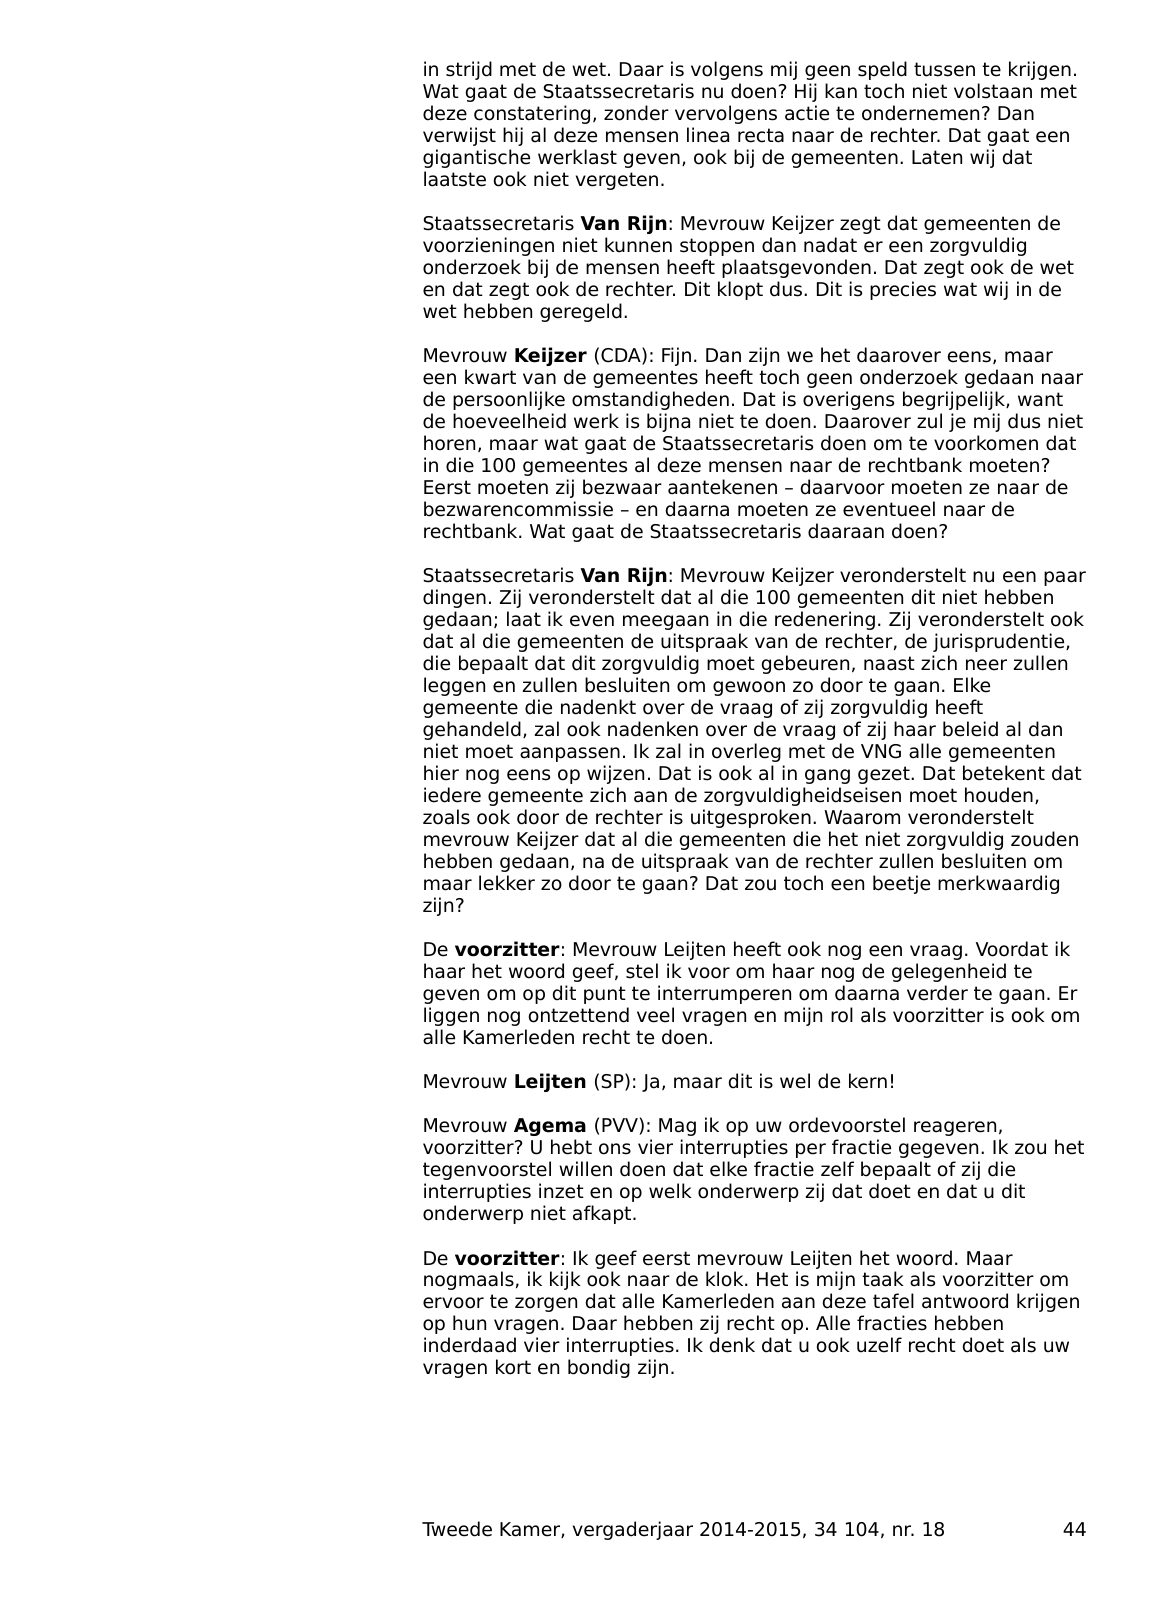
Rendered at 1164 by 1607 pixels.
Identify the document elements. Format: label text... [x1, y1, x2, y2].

text Staatssecretaris Van Rijn: Mevrouw Keijzer veronderstelt nu een paar dingen. Zij veronderstelt dat al die 100 gemeenten dit niet hebben gedaan; laat ik even meegaan in die redenering. Zij veronderstelt ook dat al die gemeenten de uitspraak van de rechter, de jurisprudentie, die bepaalt dat dit zorgvuldig moet gebeuren, naast zich neer zullen leggen en zullen besluiten om gewoon zo door te gaan. Elke gemeente die nadenkt over de vraag of zij zorgvuldig heeft gehandeld, zal ook nadenken over de vraag of zij haar beleid al dan niet moet aanpassen. Ik zal in overleg met de VNG alle gemeenten hier nog eens op wijzen. Dat is ook al in gang gezet. Dat betekent dat iedere gemeente zich aan de zorgvuldigheidseisen moet houden, zoals ook door de rechter is uitgesproken. Waarom veronderstelt mevrouw Keijzer dat al die gemeenten die het niet zorgvuldig zouden hebben gedaan, na de uitspraak van de rechter zullen besluiten om maar lekker zo door te gaan? Dat zou toch een beetje merkwaardig zijn? [422, 565, 1087, 917]
text Mevrouw Agema (PVV): Mag ik op uw ordevoorstel reageren, voorzitter? U hebt ons vier interrupties per fractie gegeven. Ik zou het tegenvoorstel willen doen dat elke fractie zelf bepaalt of zij die interrupties inzet en op welk onderwerp zij dat doet en dat u dit onderwerp niet afkapt. [422, 1115, 1087, 1225]
text De voorzitter: Ik geef eerst mevrouw Leijten het woord. Maar nogmaals, ik kijk ook naar de klok. Het is mijn taak als voorzitter om ervoor te zorgen dat alle Kamerleden aan deze tafel antwoord krijgen op hun vragen. Daar hebben zij recht op. Alle fracties hebben inderdaad vier interrupties. Ik denk dat u ook uzelf recht doet als uw vragen kort en bondig zijn. [422, 1247, 1087, 1379]
text Mevrouw Keijzer (CDA): Fijn. Dan zijn we het daarover eens, maar een kwart van de gemeentes heeft toch geen onderzoek gedaan naar de persoonlijke omstandigheden. Dat is overigens begrijpelijk, want de hoeveelheid werk is bijna niet te doen. Daarover zul je mij dus niet horen, maar wat gaat de Staatssecretaris doen om te voorkomen dat in die 100 gemeentes al deze mensen naar de rechtbank moeten? Eerst moeten zij bezwaar aantekenen – daarvoor moeten ze naar de bezwarencommissie – en daarna moeten ze eventueel naar de rechtbank. Wat gaat de Staatssecretaris daaraan doen? [422, 345, 1087, 543]
text in strijd met de wet. Daar is volgens mij geen speld tussen te krijgen. Wat gaat de Staatssecretaris nu doen? Hij kan toch niet volstaan met deze constatering, zonder vervolgens actie te ondernemen? Dan verwijst hij al deze mensen linea recta naar de rechter. Dat gaat een gigantische werklast geven, ook bij de gemeenten. Laten wij dat laatste ook niet vergeten. [422, 59, 1087, 191]
text De voorzitter: Mevrouw Leijten heeft ook nog een vraag. Voordat ik haar het woord geef, stel ik voor om haar nog de gelegenheid te geven om op dit punt te interrumperen om daarna verder te gaan. Er liggen nog ontzettend veel vragen en mijn rol als voorzitter is ook om alle Kamerleden recht te doen. [422, 939, 1087, 1049]
text Staatssecretaris Van Rijn: Mevrouw Keijzer zegt dat gemeenten de voorzieningen niet kunnen stoppen dan nadat er een zorgvuldig onderzoek bij de mensen heeft plaatsgevonden. Dat zegt ook de wet en dat zegt ook de rechter. Dit klopt dus. Dit is precies wat wij in de wet hebben geregeld. [422, 213, 1087, 323]
text Mevrouw Leijten (SP): Ja, maar dit is wel de kern! [422, 1071, 1087, 1093]
